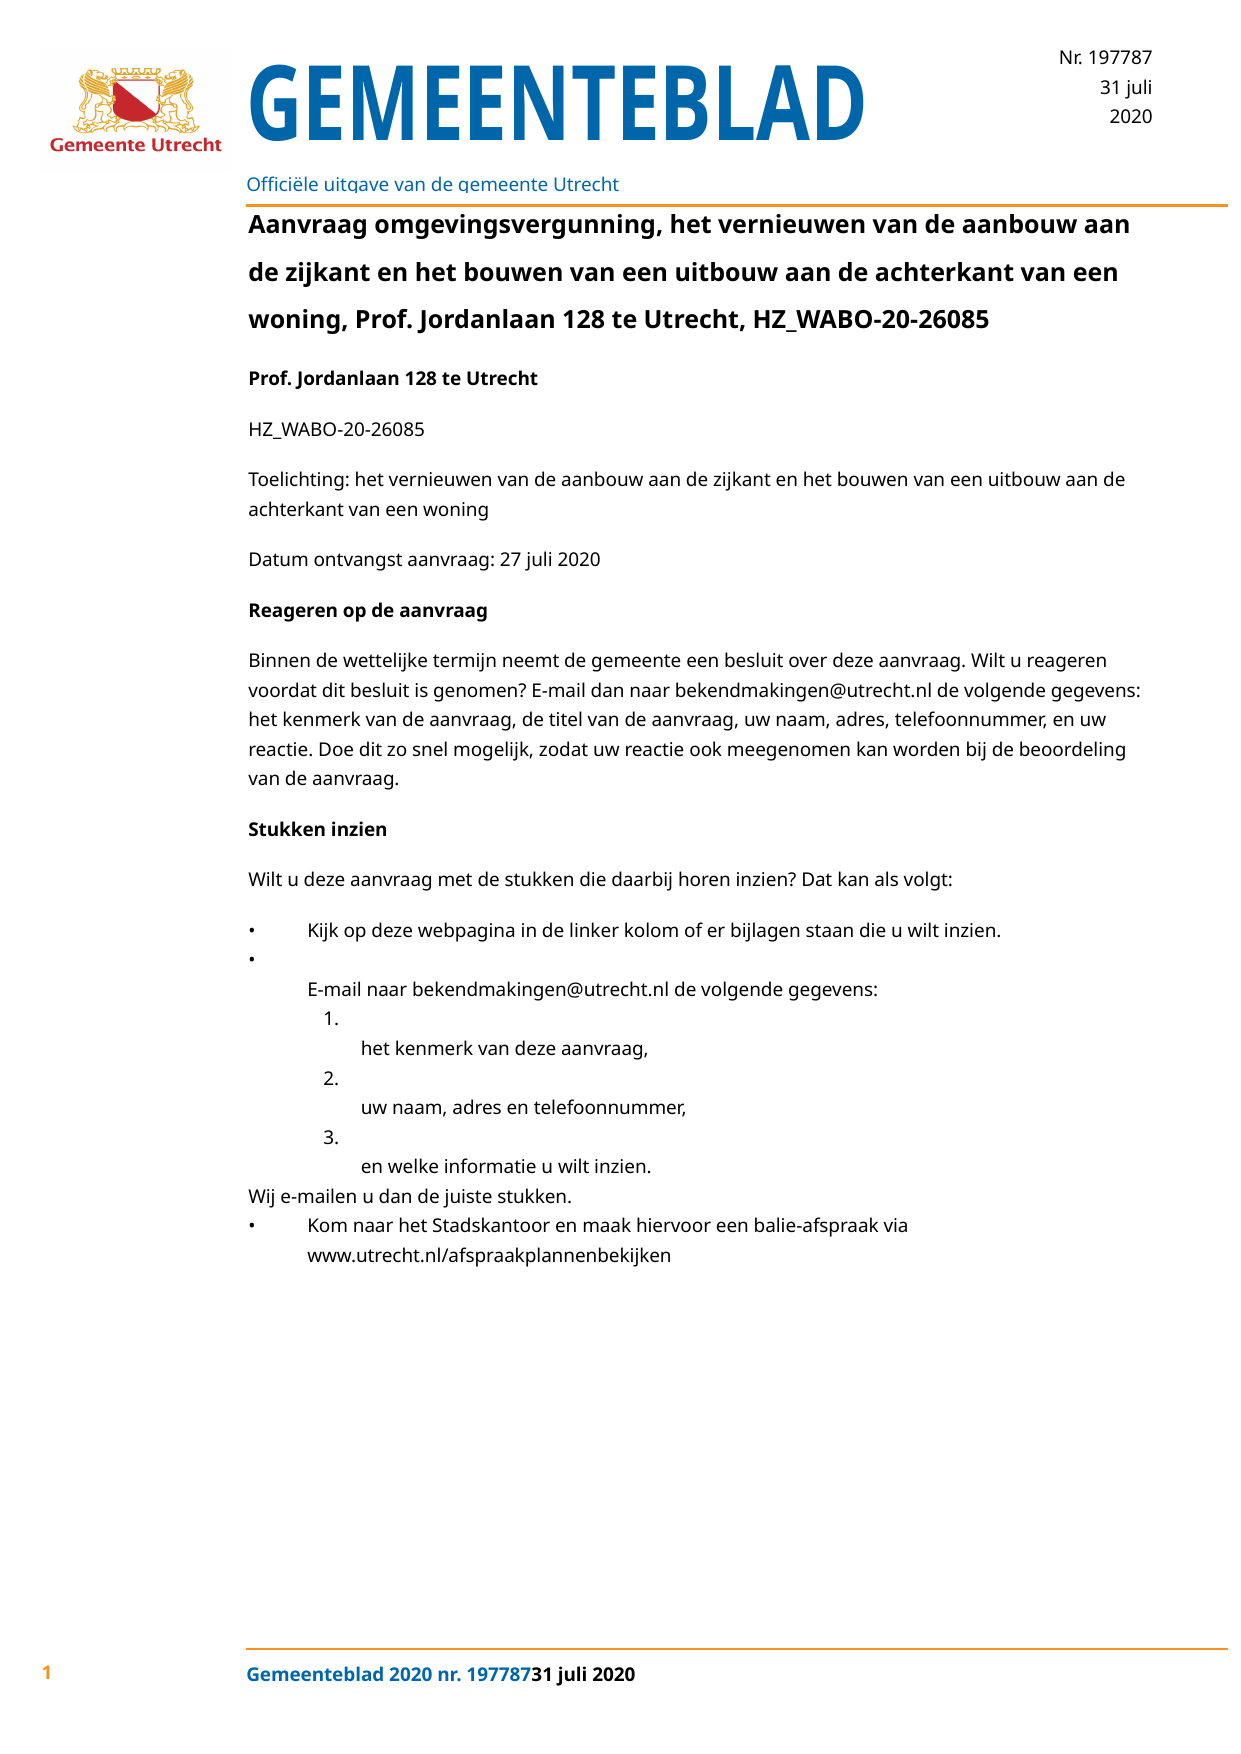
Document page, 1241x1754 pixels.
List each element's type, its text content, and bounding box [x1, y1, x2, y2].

text Reageren op de aanvraag [248, 597, 1152, 622]
text Aanvraag omgevingsvergunning, het vernieuwen van de aanbouw aan de zijkant en het bouwen van een uitbouw aan de achterkant van een woning, Prof. Jordanlaan 128 te Utrecht, HZ_WABO-20-26085 [248, 207, 1152, 336]
list E-mail naar bekendmakingen@utrecht.nl de volgende gegevens: [248, 976, 1152, 1002]
list uw naam, adres en telefoonnummer, [323, 1094, 1152, 1120]
text Wilt u deze aanvraag met de stukken die daarbij horen inzien? Dat kan als volgt: [248, 866, 1152, 892]
text Stukken inzien [248, 816, 1152, 842]
text Wij e-mailen u dan de juiste stukken. [248, 1183, 1152, 1209]
text Datum ontvangst aanvraag: 27 juli 2020 [248, 546, 1152, 572]
list het kenmerk van deze aanvraag, [323, 1035, 1152, 1061]
text HZ_WABO-20-26085 [248, 416, 1152, 442]
text Binnen de wettelijke termijn neemt de gemeente een besluit over deze aanvraag. Wilt u reageren voordat dit besluit is genomen? E-mail dan naar bekendmakingen@utrecht.nl de volgende gegevens: het kenmerk van de aanvraag, de titel van de aanvraag, uw naam, adres, telefoonnummer, en uw reactie. Doe dit zo snel mogelijk, zodat uw reactie ook meegenomen kan worden bij de beoordeling van de aanvraag. [248, 647, 1152, 791]
list en welke informatie u wilt inzien. [323, 1153, 1152, 1179]
picture [41, 47, 231, 172]
text Prof. Jordanlaan 128 te Utrecht [248, 366, 1152, 391]
list Kom naar het Stadskantoor en maak hiervoor een balie-afspraak via www.utrecht.nl/afspraakplannenbekijken [248, 1213, 1152, 1268]
list Kijk op deze webpagina in de linker kolom of er bijlagen staan die u wilt inzien. [248, 917, 1152, 942]
text Toelichting: het vernieuwen van de aanbouw aan de zijkant en het bouwen van een uitbouw aan de achterkant van een woning [248, 466, 1152, 522]
